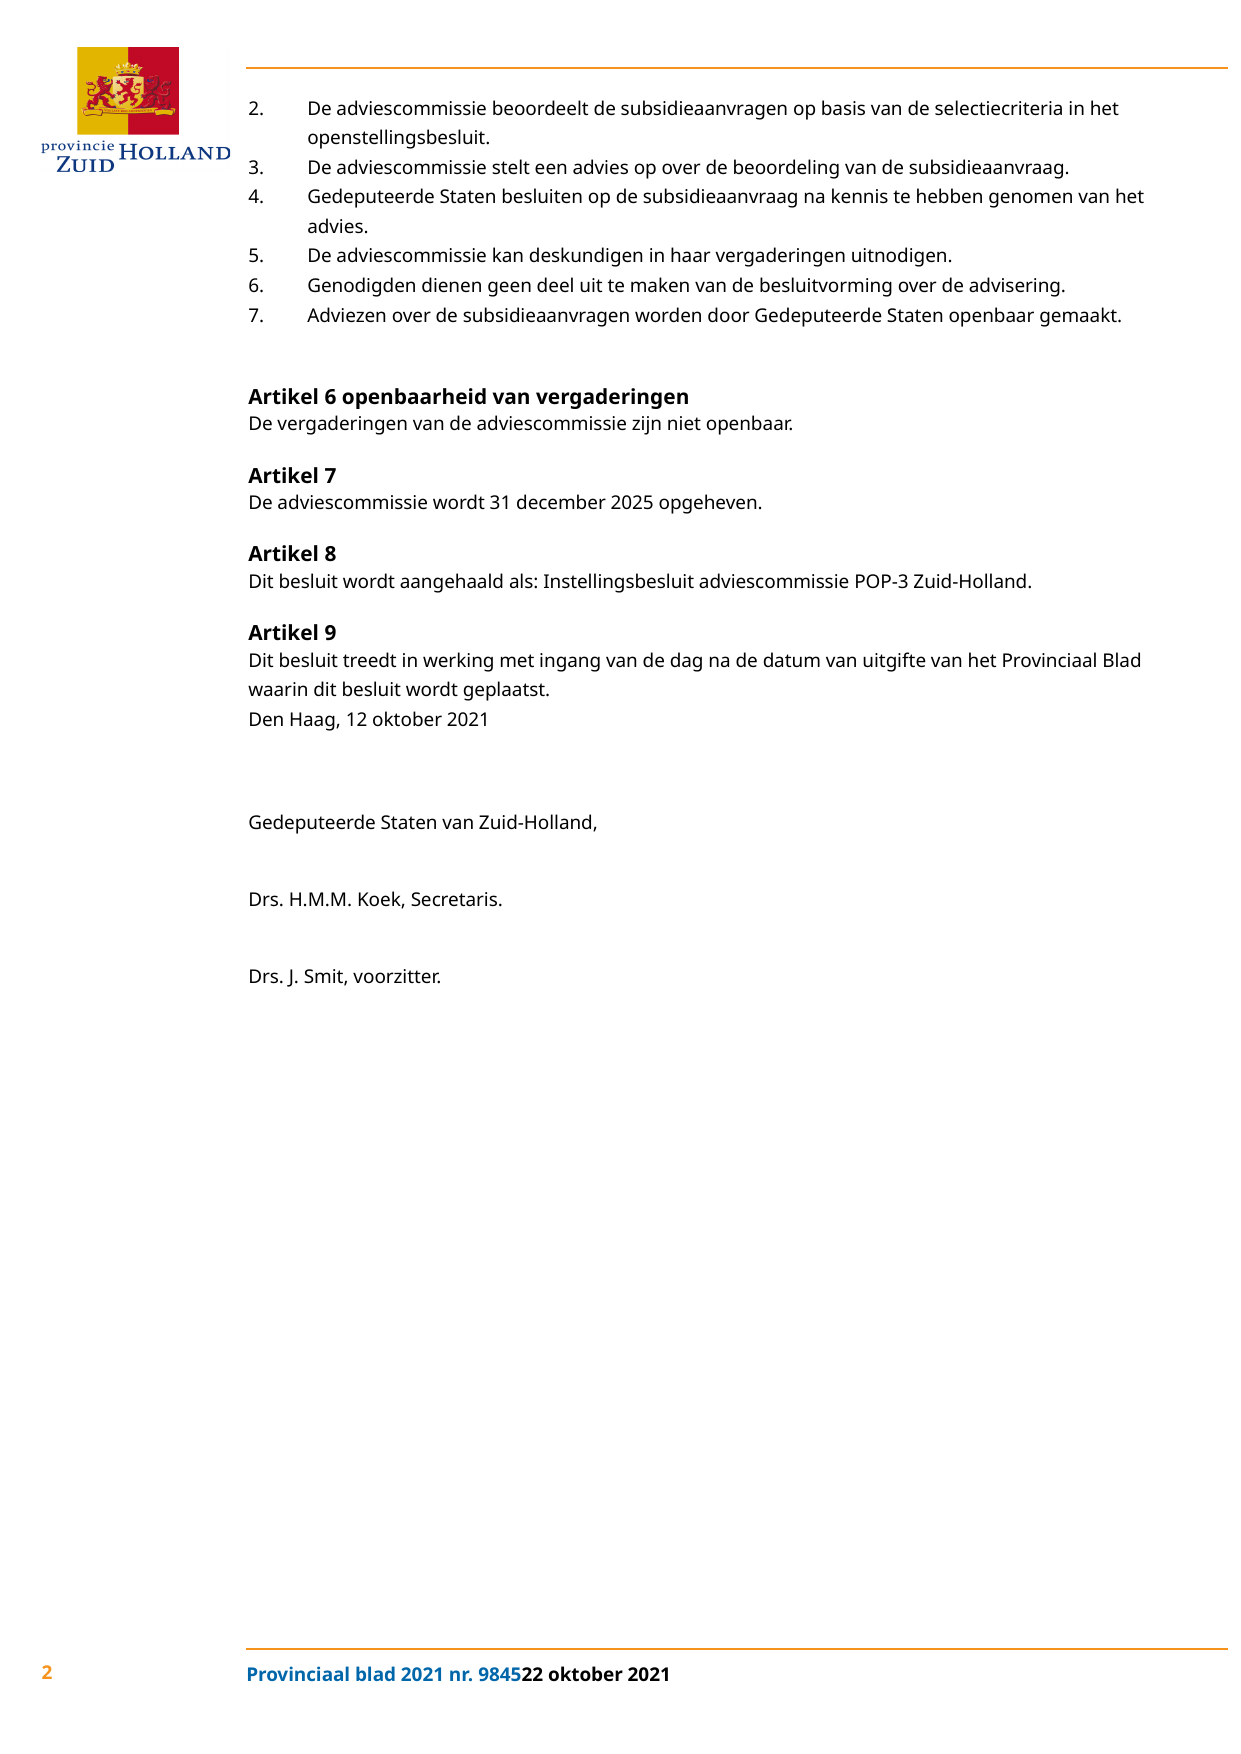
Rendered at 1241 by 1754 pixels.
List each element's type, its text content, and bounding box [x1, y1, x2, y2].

text Dit besluit treedt in werking met ingang van de dag na de datum van uitgifte van het Provinciaal Blad waarin dit besluit wordt geplaatst. [248, 647, 1152, 702]
list De adviescommissie stelt een advies op over de beoordeling van de subsidieaanvraag. [248, 154, 1152, 180]
text Artikel 7 [248, 461, 1152, 489]
text Artikel 8 [248, 539, 1152, 568]
text Artikel 6 openbaarheid van vergaderingen [248, 382, 1152, 410]
list De adviescommissie kan deskundigen in haar vergaderingen uitnodigen. [248, 243, 1152, 268]
text Drs. H.M.M. Koek, Secretaris. [248, 886, 1152, 912]
picture [41, 47, 231, 172]
text Den Haag, 12 oktober 2021 [248, 706, 1152, 732]
text Drs. J. Smit, voorzitter. [248, 963, 1152, 989]
text De adviescommissie wordt 31 december 2025 opgeheven. [248, 489, 1152, 515]
list De adviescommissie beoordeelt de subsidieaanvragen op basis van de selectiecriteria in het openstellingsbesluit. [248, 95, 1152, 150]
text Dit besluit wordt aangehaald als: Instellingsbesluit adviescommissie POP-3 Zuid-Holland. [248, 568, 1152, 594]
list Adviezen over de subsidieaanvragen worden door Gedeputeerde Staten openbaar gemaakt. [248, 302, 1152, 328]
text Artikel 9 [248, 618, 1152, 647]
text Gedeputeerde Staten van Zuid-Holland, [248, 809, 1152, 835]
list Gedeputeerde Staten besluiten op de subsidieaanvraag na kennis te hebben genomen van het advies. [248, 183, 1152, 239]
text De vergaderingen van de adviescommissie zijn niet openbaar. [248, 410, 1152, 436]
list Genodigden dienen geen deel uit te maken van de besluitvorming over de advisering. [248, 272, 1152, 298]
